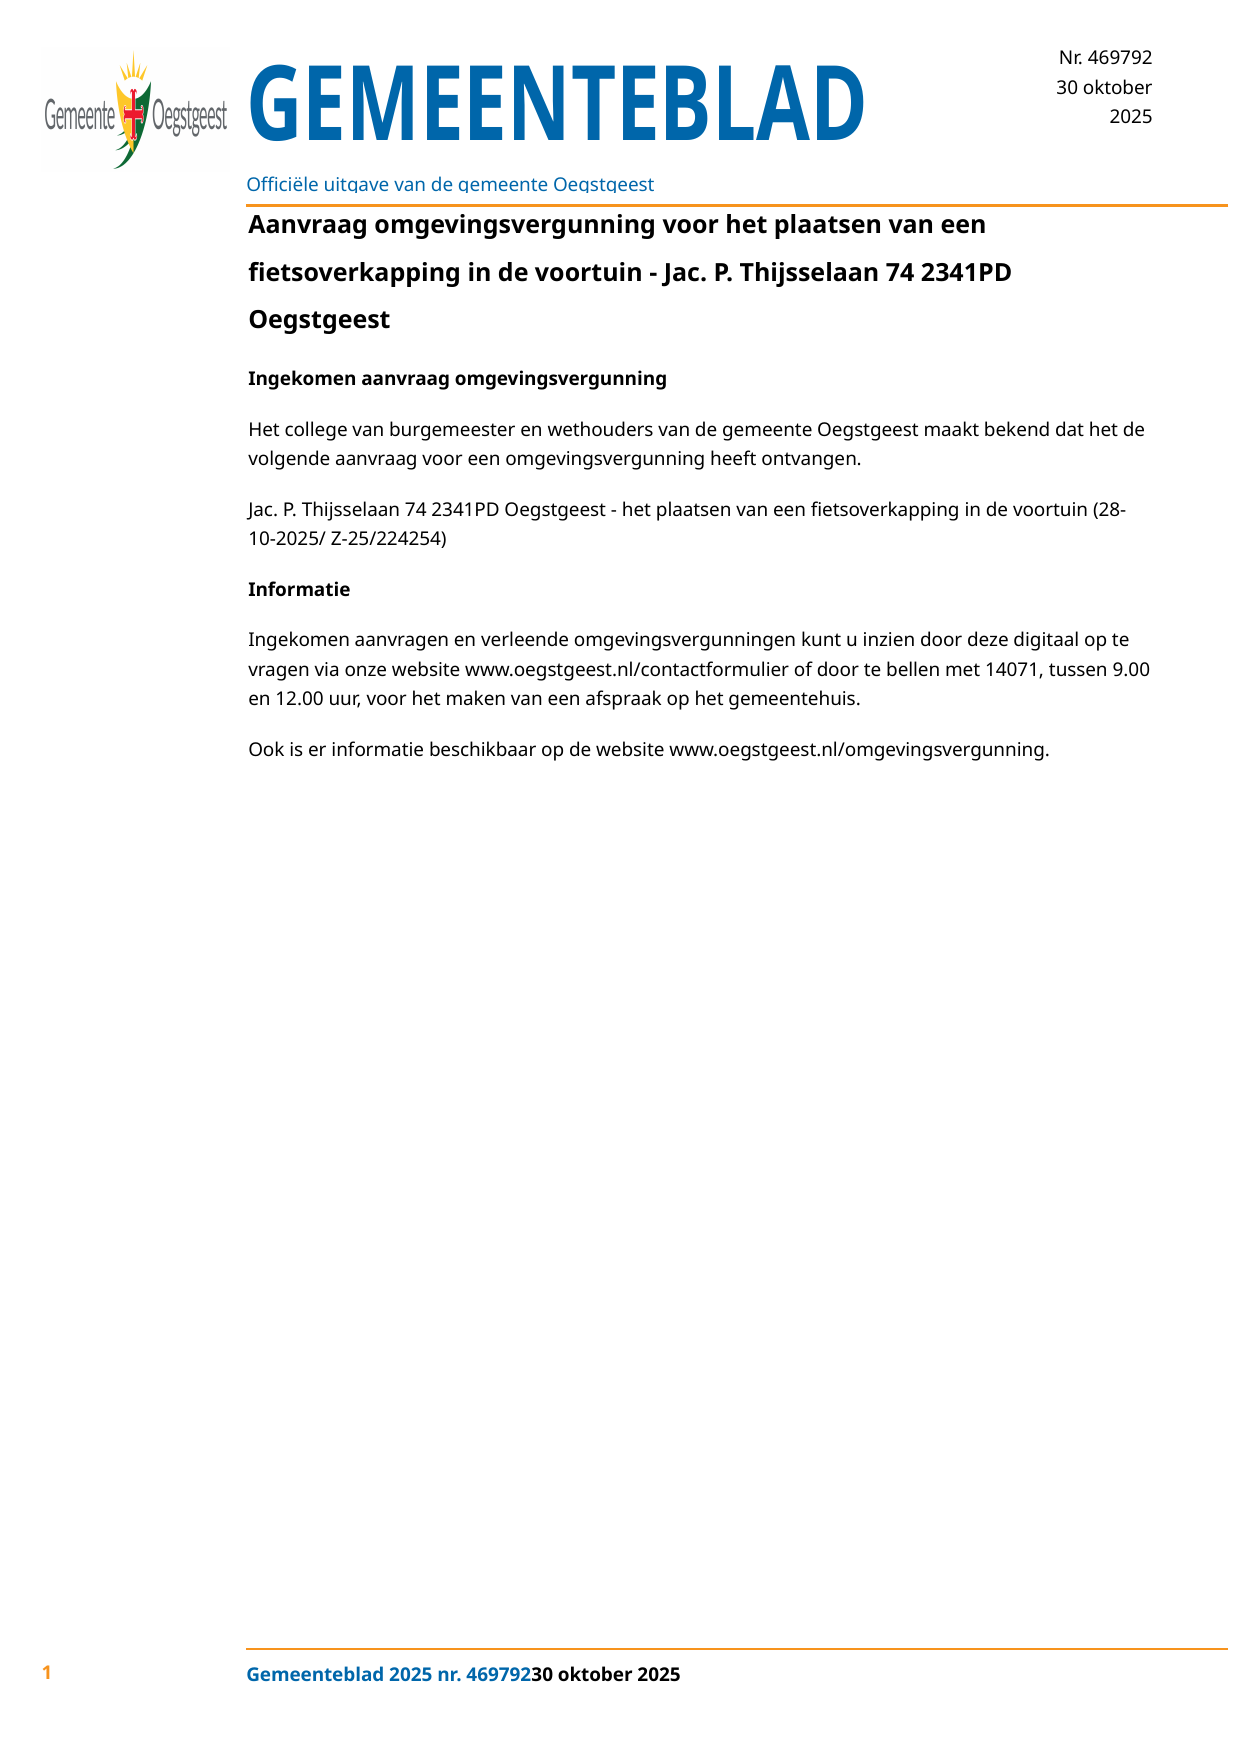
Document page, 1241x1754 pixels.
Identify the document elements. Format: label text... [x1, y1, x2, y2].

picture [41, 47, 231, 172]
text Aanvraag omgevingsvergunning voor het plaatsen van een fietsoverkapping in de voortuin - Jac. P. Thijsselaan 74 2341PD Oegstgeest [248, 207, 1152, 336]
text Jac. P. Thijsselaan 74 2341PD Oegstgeest - het plaatsen van een fietsoverkapping in de voortuin (28-10-2025/ Z-25/224254) [248, 496, 1152, 551]
text Ingekomen aanvraag omgevingsvergunning [248, 366, 1152, 391]
text Ingekomen aanvragen en verleende omgevingsvergunningen kunt u inzien door deze digitaal op te vragen via onze website www.oegstgeest.nl/contactformulier of door te bellen met 14071, tussen 9.00 en 12.00 uur, voor het maken van een afspraak op het gemeentehuis. [248, 626, 1152, 711]
text Informatie [248, 576, 1152, 602]
text Het college van burgemeester en wethouders van de gemeente Oegstgeest maakt bekend dat het de volgende aanvraag voor een omgevingsvergunning heeft ontvangen. [248, 416, 1152, 471]
text Ook is er informatie beschikbaar op de website www.oegstgeest.nl/omgevingsvergunning. [248, 736, 1152, 762]
